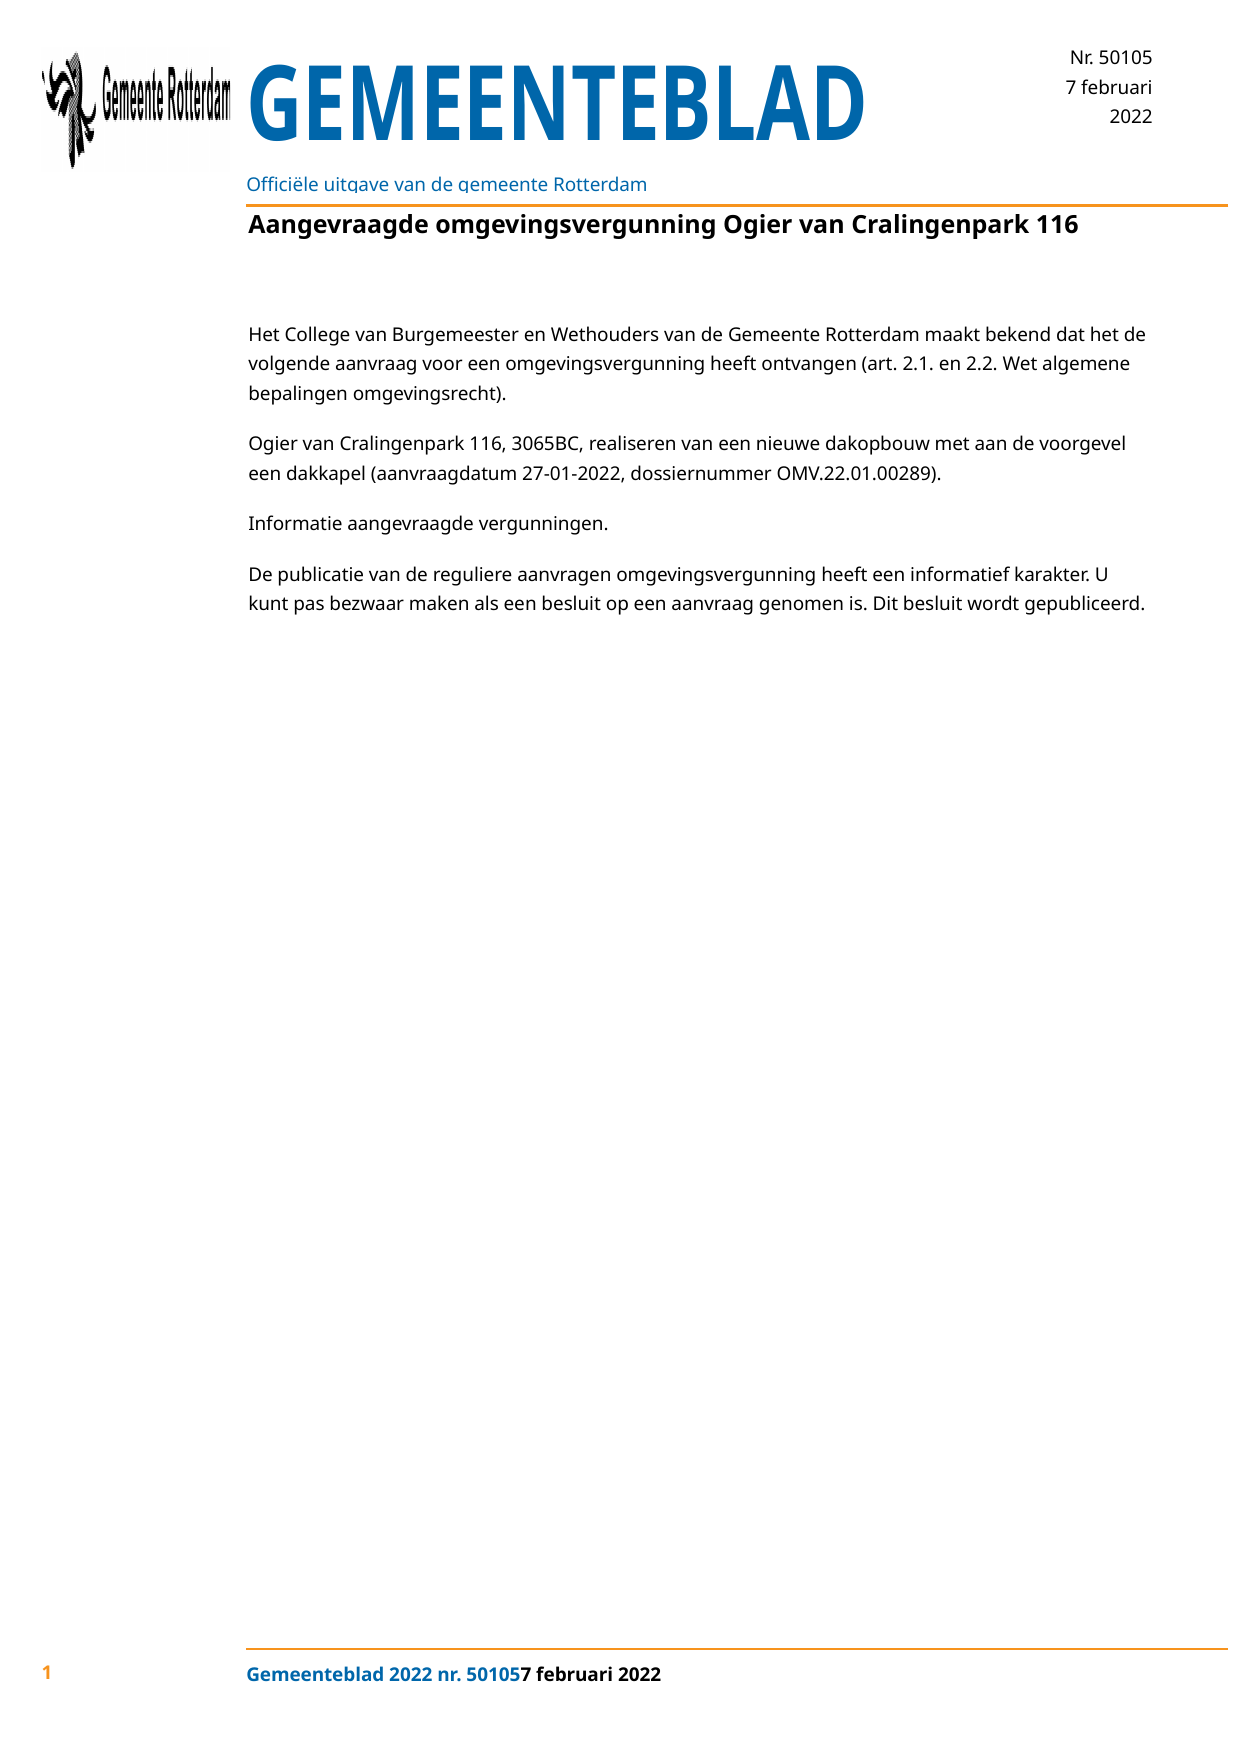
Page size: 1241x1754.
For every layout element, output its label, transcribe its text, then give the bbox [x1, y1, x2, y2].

text Informatie aangevraagde vergunningen. [248, 510, 1152, 536]
text Het College van Burgemeester en Wethouders van de Gemeente Rotterdam maakt bekend dat het de volgende aanvraag voor een omgevingsvergunning heeft ontvangen (art. 2.1. en 2.2. Wet algemene bepalingen omgevingsrecht). [248, 321, 1152, 406]
text Aangevraagde omgevingsvergunning Ogier van Cralingenpark 116 [248, 207, 1152, 241]
text Ogier van Cralingenpark 116, 3065BC, realiseren van een nieuwe dakopbouw met aan de voorgevel een dakkapel (aanvraagdatum 27-01-2022, dossiernummer OMV.22.01.00289). [248, 430, 1152, 486]
picture [41, 47, 231, 172]
text De publicatie van de reguliere aanvragen omgevingsvergunning heeft een informatief karakter. U kunt pas bezwaar maken als een besluit op een aanvraag genomen is. Dit besluit wordt gepubliceerd. [248, 561, 1152, 616]
